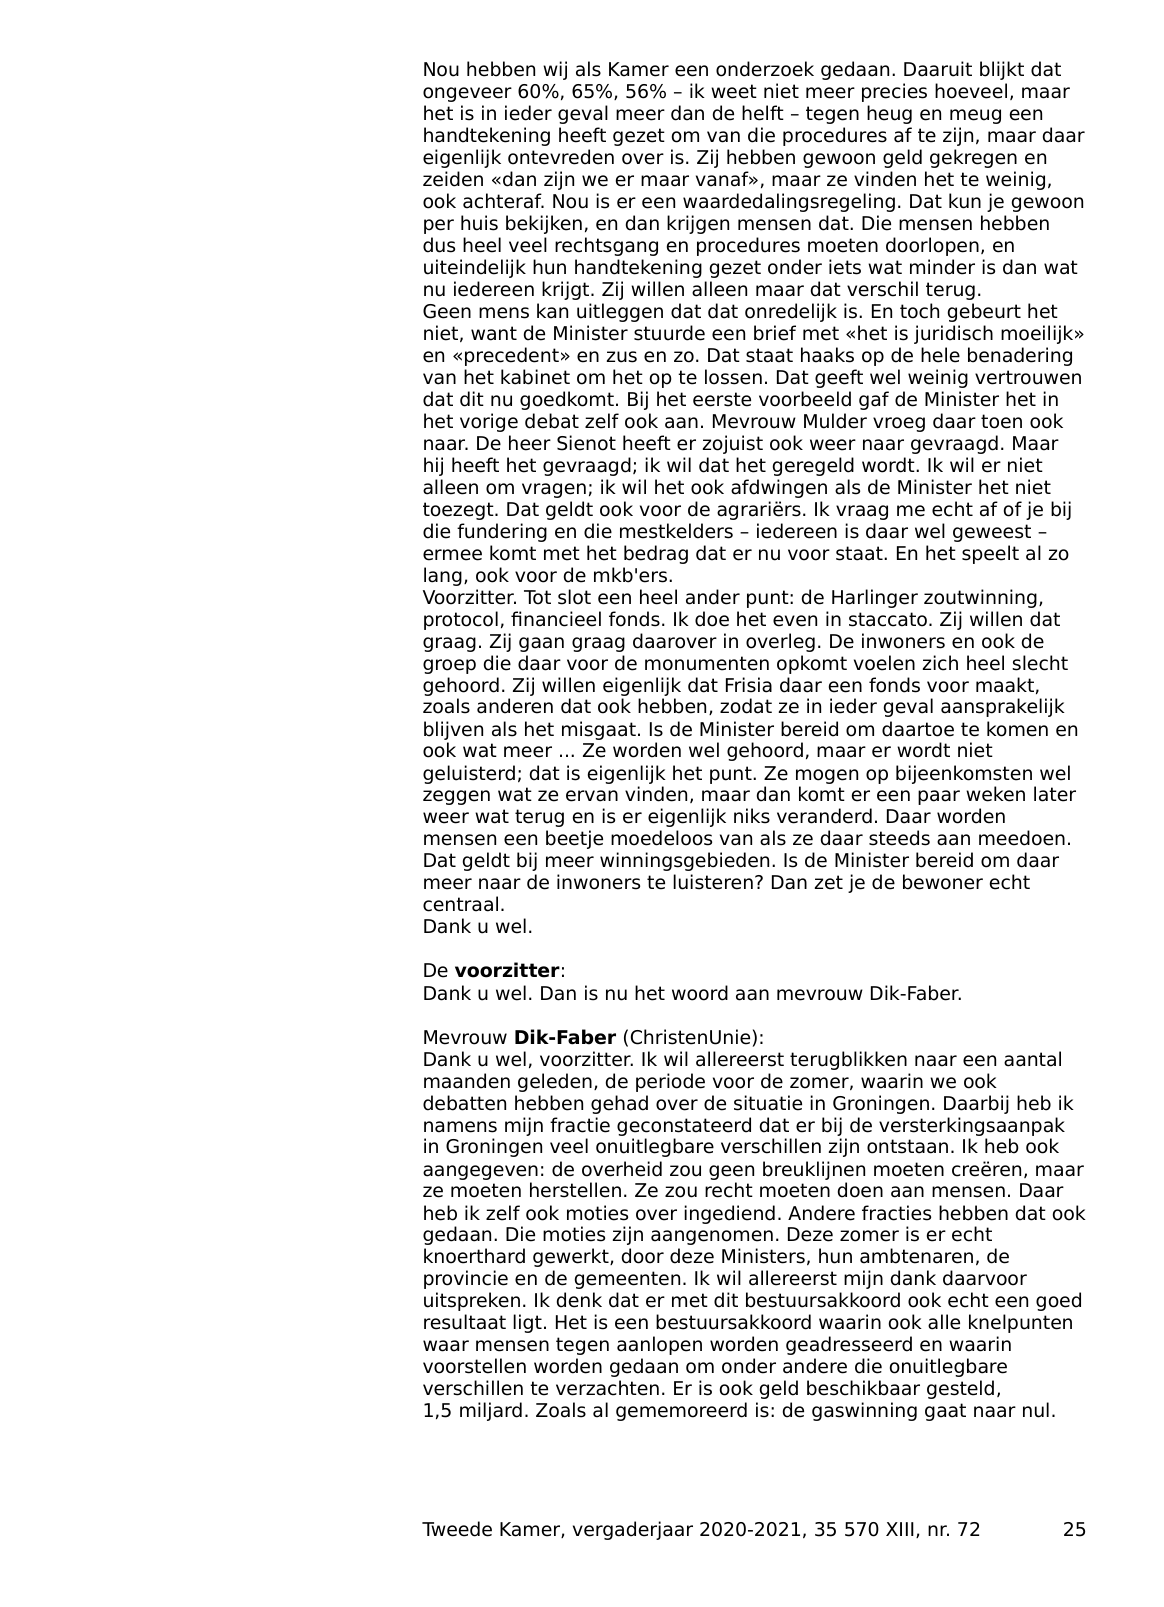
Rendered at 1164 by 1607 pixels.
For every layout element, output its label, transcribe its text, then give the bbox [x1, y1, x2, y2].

text Dank u wel. [422, 916, 1087, 938]
text De voorzitter: [422, 960, 1087, 982]
text Geen mens kan uitleggen dat dat onredelijk is. En toch gebeurt het niet, want de Minister stuurde een brief met «het is juridisch moeilijk» en «precedent» en zus en zo. Dat staat haaks op de hele benadering van het kabinet om het op te lossen. Dat geeft wel weinig vertrouwen dat dit nu goedkomt. Bij het eerste voorbeeld gaf de Minister het in het vorige debat zelf ook aan. Mevrouw Mulder vroeg daar toen ook naar. De heer Sienot heeft er zojuist ook weer naar gevraagd. Maar hij heeft het gevraagd; ik wil dat het geregeld wordt. Ik wil er niet alleen om vragen; ik wil het ook afdwingen als de Minister het niet toezegt. Dat geldt ook voor de agrariërs. Ik vraag me echt af of je bij die fundering en die mestkelders – iedereen is daar wel geweest – ermee komt met het bedrag dat er nu voor staat. En het speelt al zo lang, ook voor de mkb'ers. [422, 301, 1087, 587]
text Dank u wel. Dan is nu het woord aan mevrouw Dik-Faber. [422, 982, 1087, 1004]
text Voorzitter. Tot slot een heel ander punt: de Harlinger zoutwinning, protocol, financieel fonds. Ik doe het even in staccato. Zij willen dat graag. Zij gaan graag daarover in overleg. De inwoners en ook de groep die daar voor de monumenten opkomt voelen zich heel slecht gehoord. Zij willen eigenlijk dat Frisia daar een fonds voor maakt, zoals anderen dat ook hebben, zodat ze in ieder geval aansprakelijk blijven als het misgaat. Is de Minister bereid om daartoe te komen en ook wat meer ... Ze worden wel gehoord, maar er wordt niet geluisterd; dat is eigenlijk het punt. Ze mogen op bijeenkomsten wel zeggen wat ze ervan vinden, maar dan komt er een paar weken later weer wat terug en is er eigenlijk niks veranderd. Daar worden mensen een beetje moedeloos van als ze daar steeds aan meedoen. Dat geldt bij meer winningsgebieden. Is de Minister bereid om daar meer naar de inwoners te luisteren? Dan zet je de bewoner echt centraal. [422, 587, 1087, 916]
text Nou hebben wij als Kamer een onderzoek gedaan. Daaruit blijkt dat ongeveer 60%, 65%, 56% – ik weet niet meer precies hoeveel, maar het is in ieder geval meer dan de helft – tegen heug en meug een handtekening heeft gezet om van die procedures af te zijn, maar daar eigenlijk ontevreden over is. Zij hebben gewoon geld gekregen en zeiden «dan zijn we er maar vanaf», maar ze vinden het te weinig, ook achteraf. Nou is er een waardedalingsregeling. Dat kun je gewoon per huis bekijken, en dan krijgen mensen dat. Die mensen hebben dus heel veel rechtsgang en procedures moeten doorlopen, en uiteindelijk hun handtekening gezet onder iets wat minder is dan wat nu iedereen krijgt. Zij willen alleen maar dat verschil terug. [422, 59, 1087, 301]
text Dank u wel, voorzitter. Ik wil allereerst terugblikken naar een aantal maanden geleden, de periode voor de zomer, waarin we ook debatten hebben gehad over de situatie in Groningen. Daarbij heb ik namens mijn fractie geconstateerd dat er bij de versterkingsaanpak in Groningen veel onuitlegbare verschillen zijn ontstaan. Ik heb ook aangegeven: de overheid zou geen breuklijnen moeten creëren, maar ze moeten herstellen. Ze zou recht moeten doen aan mensen. Daar heb ik zelf ook moties over ingediend. Andere fracties hebben dat ook gedaan. Die moties zijn aangenomen. Deze zomer is er echt knoerthard gewerkt, door deze Ministers, hun ambtenaren, de provincie en de gemeenten. Ik wil allereerst mijn dank daarvoor uitspreken. Ik denk dat er met dit bestuursakkoord ook echt een goed resultaat ligt. Het is een bestuursakkoord waarin ook alle knelpunten waar mensen tegen aanlopen worden geadresseerd en waarin voorstellen worden gedaan om onder andere die onuitlegbare verschillen te verzachten. Er is ook geld beschikbaar gesteld, 1,5 miljard. Zoals al gememoreerd is: de gaswinning gaat naar nul. [422, 1048, 1087, 1422]
text Mevrouw Dik-Faber (ChristenUnie): [422, 1027, 1087, 1048]
